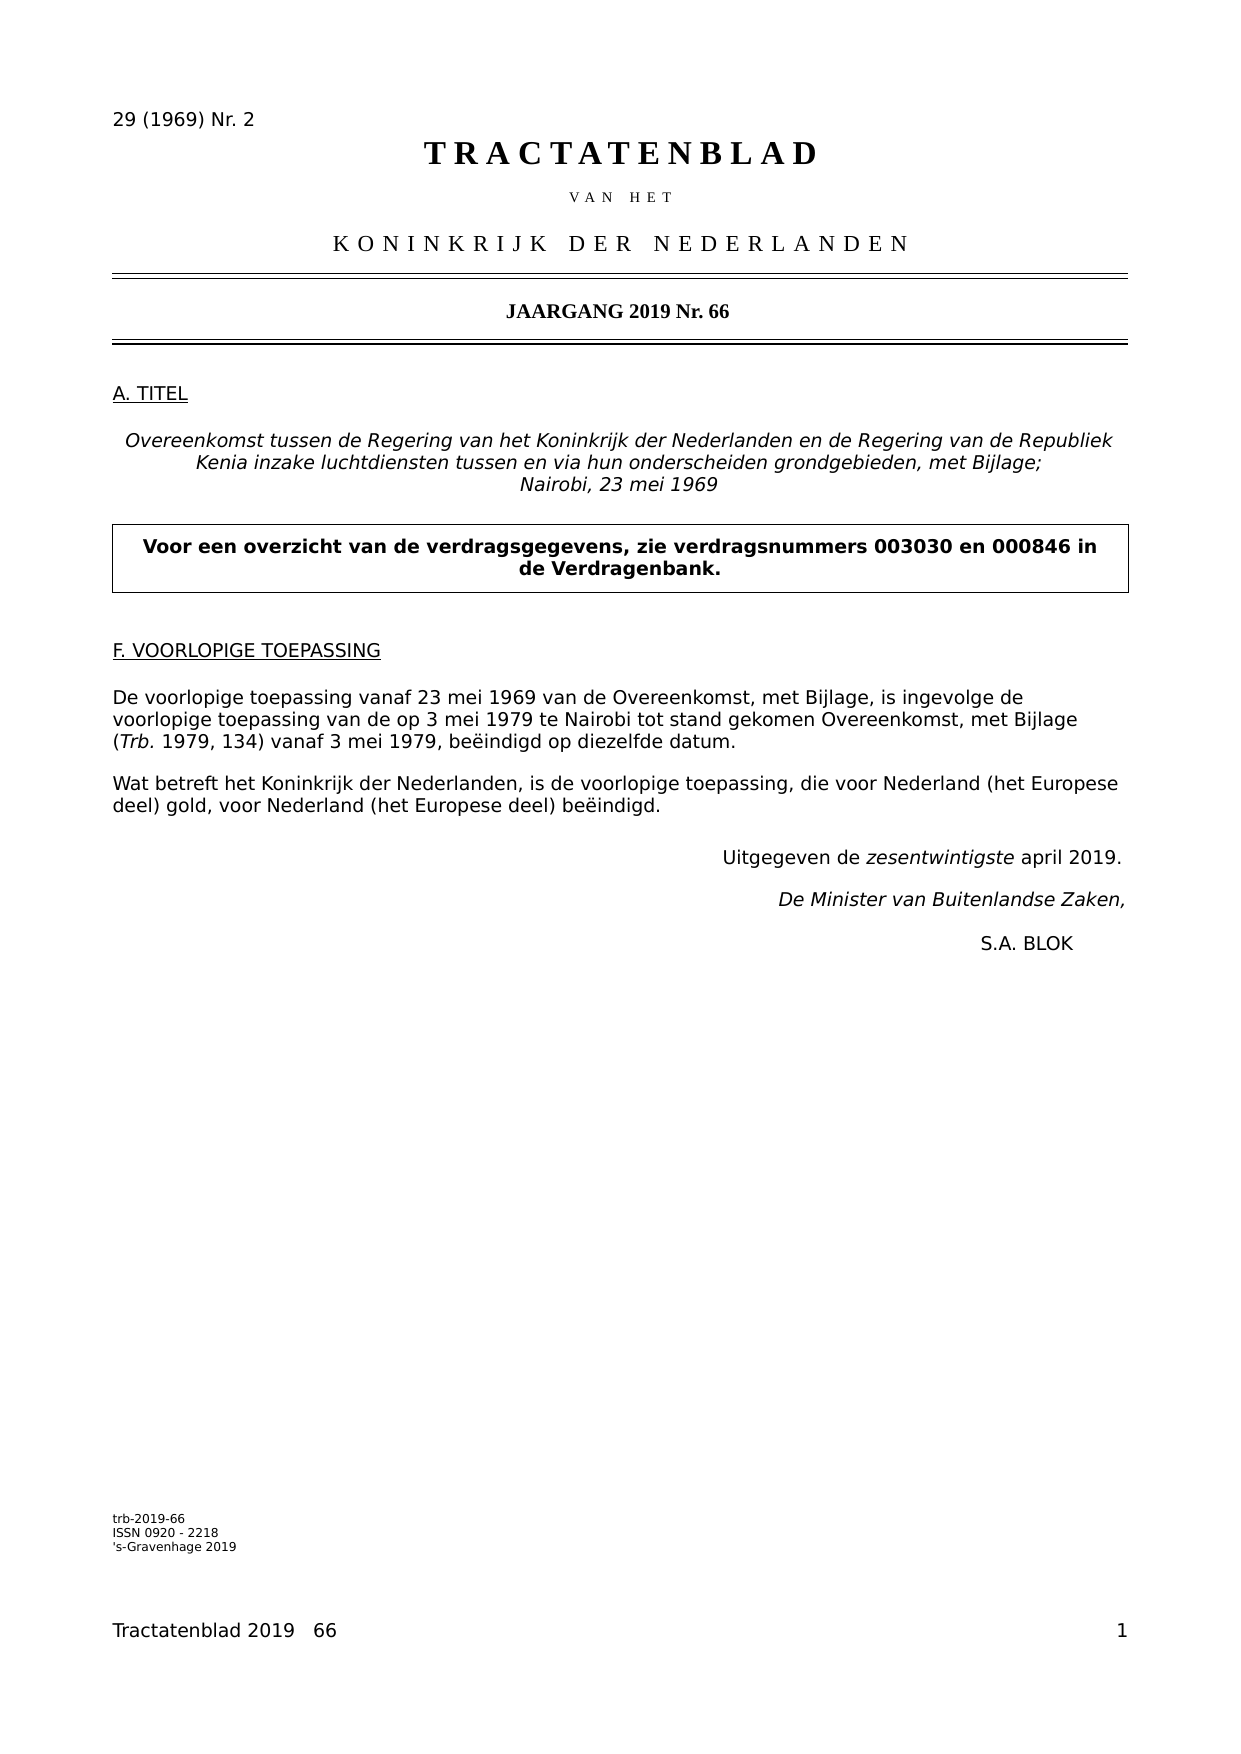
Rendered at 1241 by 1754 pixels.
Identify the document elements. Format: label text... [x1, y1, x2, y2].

text TRACTATENBLAD [112, 133, 1128, 172]
text trb-2019-66 [112, 1512, 346, 1526]
text VAN HET [112, 189, 1128, 206]
subtitle A. TITEL [112, 383, 1128, 405]
subtitle F. VOORLOPIGE TOEPASSING [112, 640, 1128, 662]
text De Minister van Buitenlandse Zaken, S.A. BLOK [112, 889, 1128, 955]
text KONINKRIJK DER NEDERLANDEN [112, 229, 1128, 256]
text Uitgegeven de zesentwintigste april 2019. [112, 847, 1128, 869]
text 's-Gravenhage 2019 [112, 1540, 346, 1554]
text JAARGANG 2019 Nr. 66 [112, 299, 1128, 323]
text Wat betreft het Koninkrijk der Nederlanden, is de voorlopige toepassing, die voor Nederland (het Europese deel) gold, voor Nederland (het Europese deel) beëindigd. [112, 773, 1128, 817]
text De voorlopige toepassing vanaf 23 mei 1969 van de Overeenkomst, met Bijlage, is ingevolge de voorlopige toepassing van de op 3 mei 1979 te Nairobi tot stand gekomen Overeenkomst, met Bijlage (Trb. 1979, 134) vanaf 3 mei 1979, beëindigd op diezelfde datum. [112, 687, 1128, 753]
text Nairobi, 23 mei 1969 [112, 474, 1128, 496]
text Overeenkomst tussen de Regering van het Koninkrijk der Nederlanden en de Regering van de Republiek Kenia inzake luchtdiensten tussen en via hun onderscheiden grondgebieden, met Bijlage; [112, 430, 1128, 474]
text 29 (1969) Nr. 2 [112, 109, 1128, 131]
text ISSN 0920 - 2218 [112, 1526, 346, 1540]
